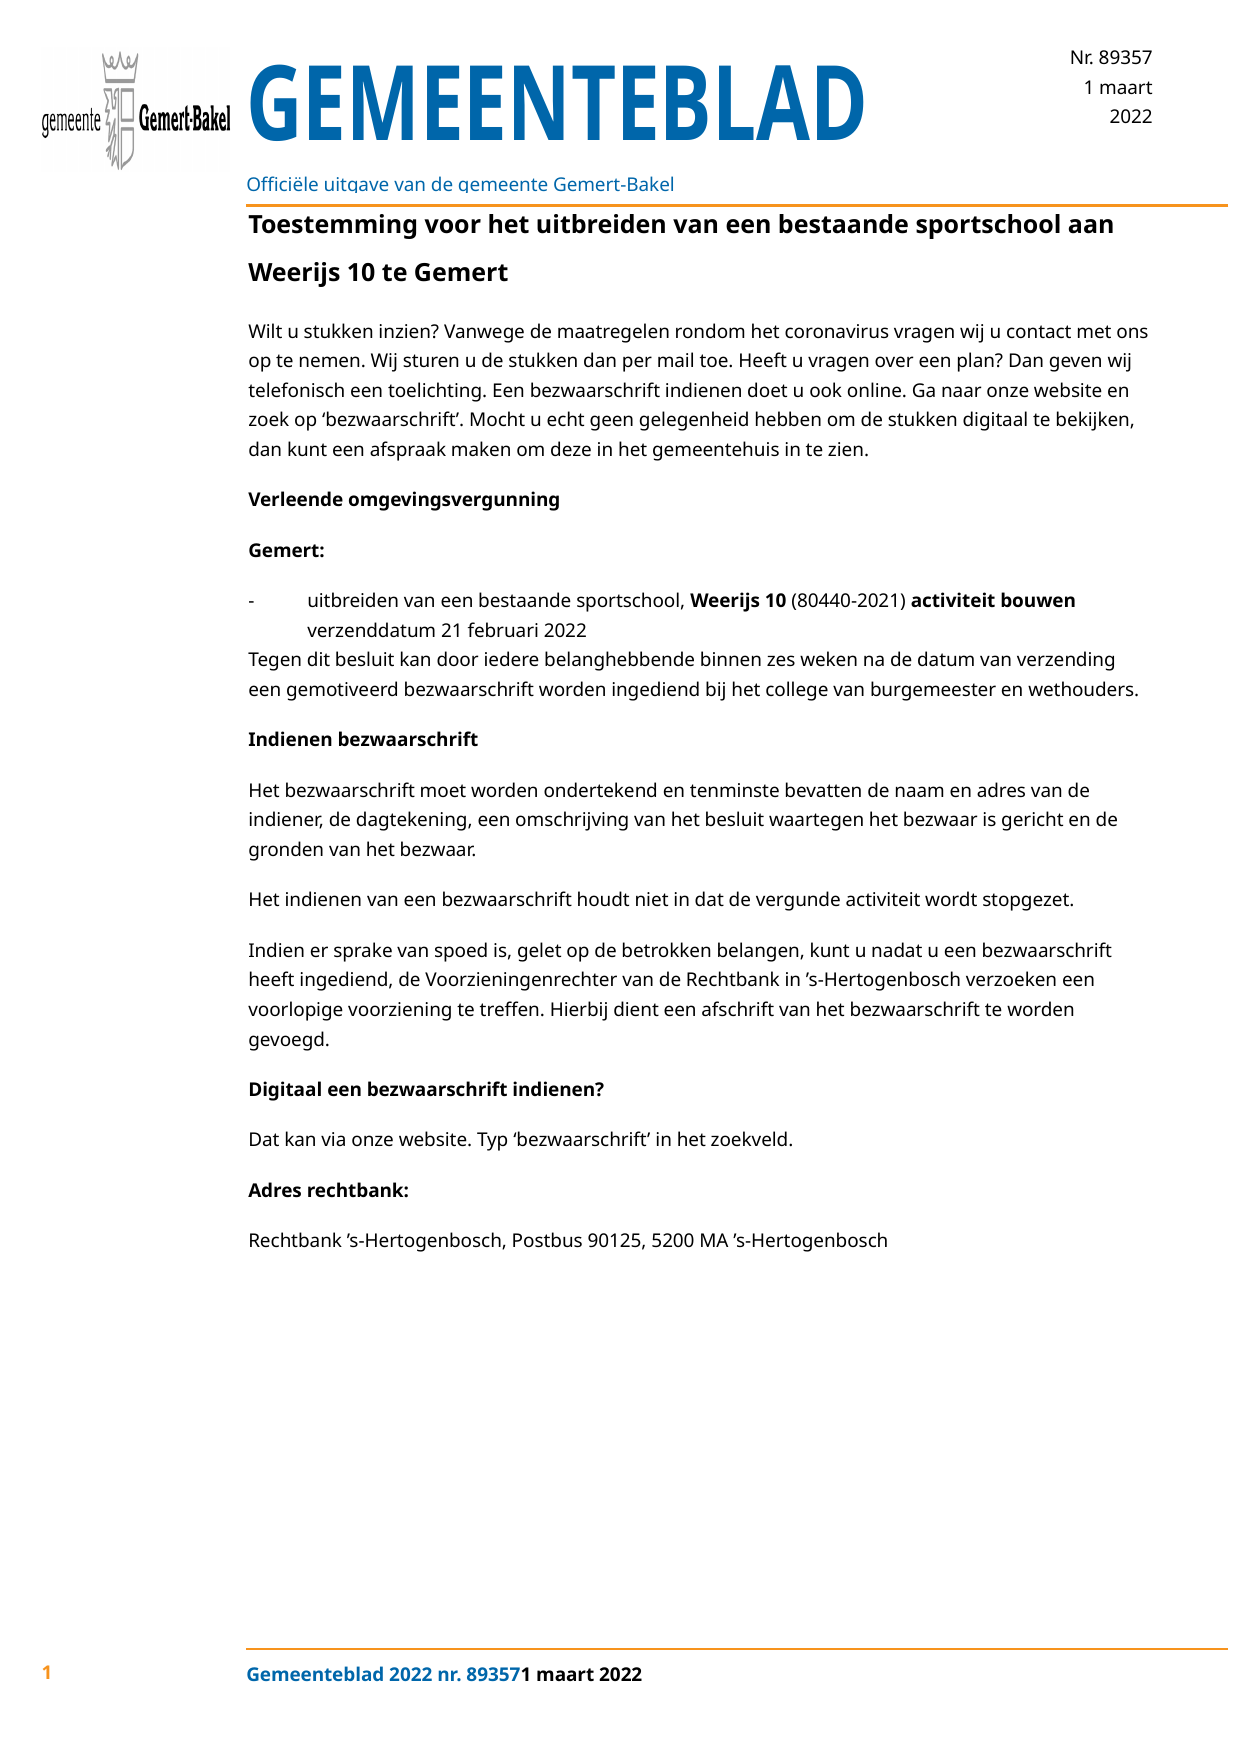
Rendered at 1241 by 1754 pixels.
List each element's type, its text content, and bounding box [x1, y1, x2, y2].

list uitbreiden van een bestaande sportschool, Weerijs 10 (80440-2021) activiteit bouwen verzenddatum 21 februari 2022 [248, 587, 1152, 643]
text Rechtbank ’s-Hertogenbosch, Postbus 90125, 5200 MA ’s-Hertogenbosch [248, 1227, 1152, 1253]
text Digitaal een bezwaarschrift indienen? [248, 1076, 1152, 1102]
text Gemert: [248, 537, 1152, 563]
picture [41, 47, 231, 172]
text Het indienen van een bezwaarschrift houdt niet in dat de vergunde activiteit wordt stopgezet. [248, 887, 1152, 912]
text Adres rechtbank: [248, 1177, 1152, 1203]
text Het bezwaarschrift moet worden ondertekend en tenminste bevatten de naam en adres van de indiener, de dagtekening, een omschrijving van het besluit waartegen het bezwaar is gericht en de gronden van het bezwaar. [248, 777, 1152, 862]
text Indienen bezwaarschrift [248, 727, 1152, 752]
text Dat kan via onze website. Typ ‘bezwaarschrift’ in het zoekveld. [248, 1127, 1152, 1152]
text Wilt u stukken inzien? Vanwege de maatregelen rondom het coronavirus vragen wij u contact met ons op te nemen. Wij sturen u de stukken dan per mail toe. Heeft u vragen over een plan? Dan geven wij telefonisch een toelichting. Een bezwaarschrift indienen doet u ook online. Ga naar onze website en zoek op ‘bezwaarschrift’. Mocht u echt geen gelegenheid hebben om de stukken digitaal te bekijken, dan kunt een afspraak maken om deze in het gemeentehuis in te zien. [248, 318, 1152, 462]
text Indien er sprake van spoed is, gelet op de betrokken belangen, kunt u nadat u een bezwaarschrift heeft ingediend, de Voorzieningenrechter van de Rechtbank in ’s-Hertogenbosch verzoeken een voorlopige voorziening te treffen. Hierbij dient een afschrift van het bezwaarschrift te worden gevoegd. [248, 937, 1152, 1052]
text Tegen dit besluit kan door iedere belanghebbende binnen zes weken na de datum van verzending een gemotiveerd bezwaarschrift worden ingediend bij het college van burgemeester en wethouders. [248, 647, 1152, 702]
text Verleende omgevingsvergunning [248, 487, 1152, 512]
text Toestemming voor het uitbreiden van een bestaande sportschool aan Weerijs 10 te Gemert [248, 207, 1152, 288]
